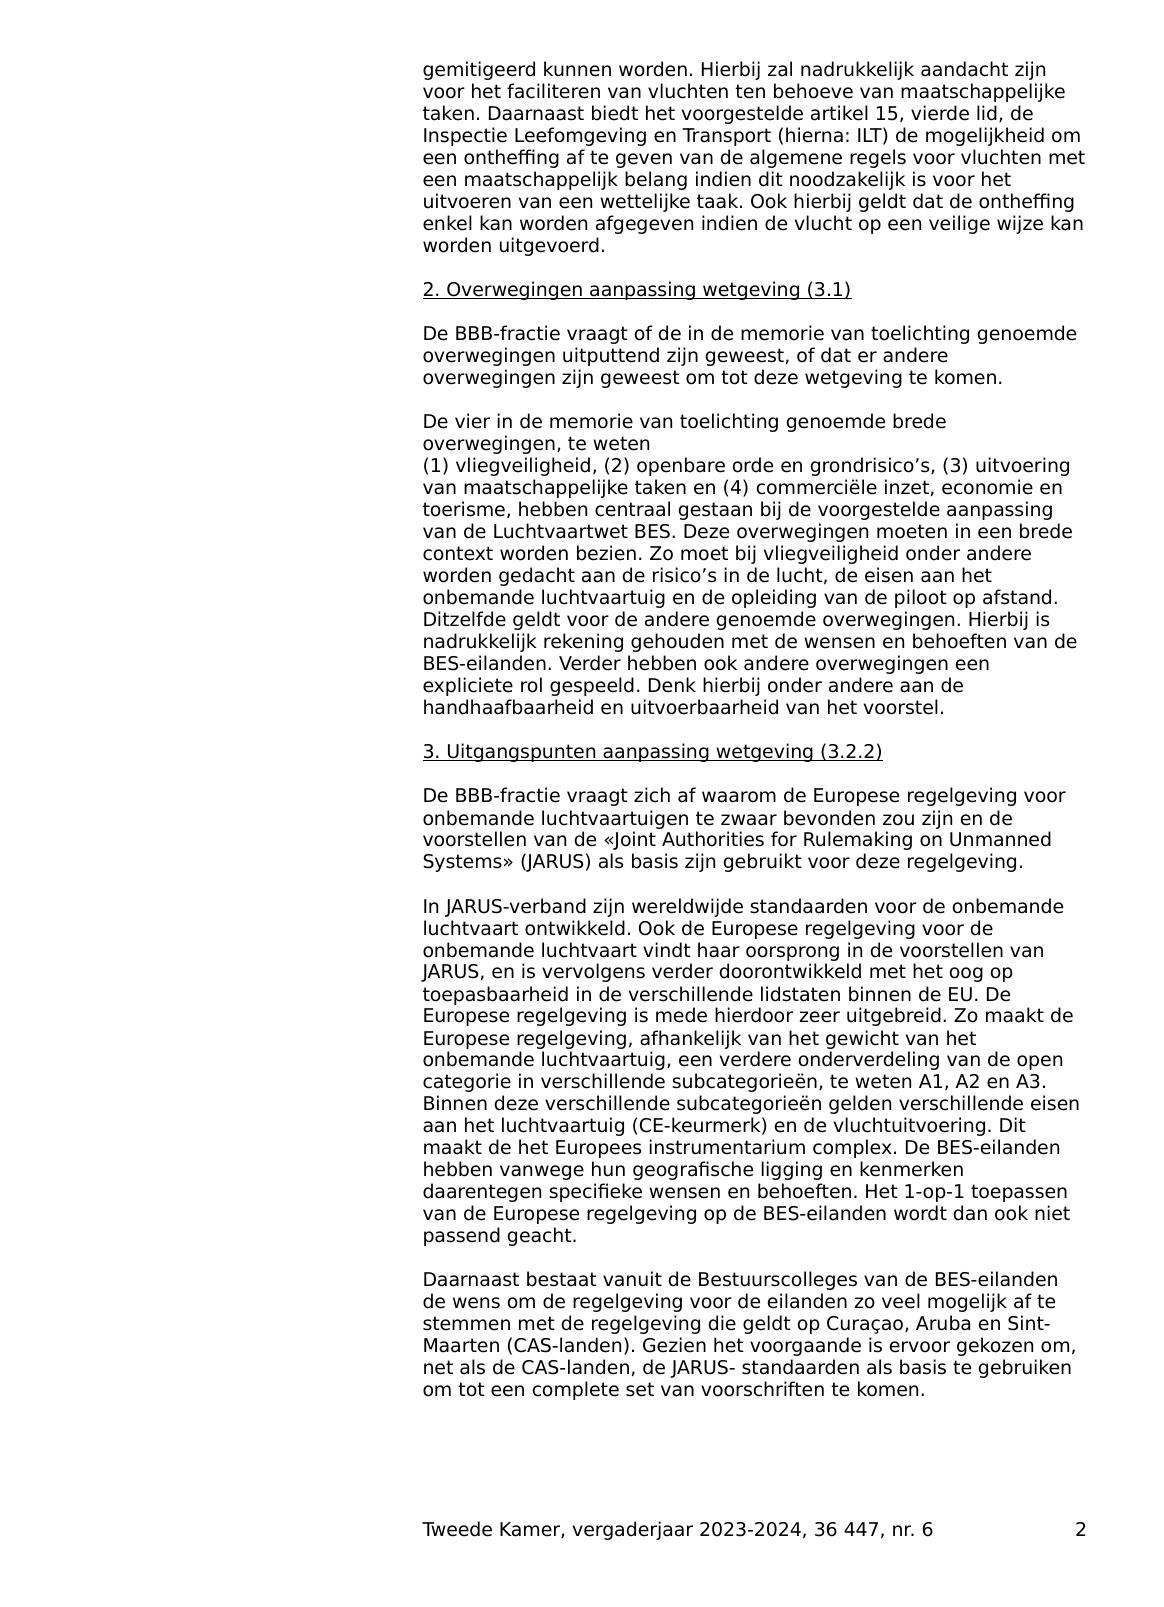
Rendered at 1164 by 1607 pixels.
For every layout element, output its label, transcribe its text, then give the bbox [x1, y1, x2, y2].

text Daarnaast bestaat vanuit de Bestuurscolleges van de BES-eilanden de wens om de regelgeving voor de eilanden zo veel mogelijk af te stemmen met de regelgeving die geldt op Curaçao, Aruba en Sint-Maarten (CAS-landen). Gezien het voorgaande is ervoor gekozen om, net als de CAS-landen, de JARUS- standaarden als basis te gebruiken om tot een complete set van voorschriften te komen. [422, 1269, 1087, 1401]
text In JARUS-verband zijn wereldwijde standaarden voor de onbemande luchtvaart ontwikkeld. Ook de Europese regelgeving voor de onbemande luchtvaart vindt haar oorsprong in de voorstellen van JARUS, en is vervolgens verder doorontwikkeld met het oog op toepasbaarheid in de verschillende lidstaten binnen de EU. De Europese regelgeving is mede hierdoor zeer uitgebreid. Zo maakt de Europese regelgeving, afhankelijk van het gewicht van het onbemande luchtvaartuig, een verdere onderverdeling van de open categorie in verschillende subcategorieën, te weten A1, A2 en A3. Binnen deze verschillende subcategorieën gelden verschillende eisen aan het luchtvaartuig (CE-keurmerk) en de vluchtuitvoering. Dit maakt de het Europees instrumentarium complex. De BES-eilanden hebben vanwege hun geografische ligging en kenmerken daarentegen specifieke wensen en behoeften. Het 1-op-1 toepassen van de Europese regelgeving op de BES-eilanden wordt dan ook niet passend geacht. [422, 896, 1087, 1247]
text De BBB-fractie vraagt zich af waarom de Europese regelgeving voor onbemande luchtvaartuigen te zwaar bevonden zou zijn en de voorstellen van de «Joint Authorities for Rulemaking on Unmanned Systems» (JARUS) als basis zijn gebruikt voor deze regelgeving. [422, 785, 1087, 873]
subtitle 3. Uitgangspunten aanpassing wetgeving (3.2.2) [422, 741, 1087, 763]
text (1) vliegveiligheid, (2) openbare orde en grondrisico’s, (3) uitvoering van maatschappelijke taken en (4) commerciële inzet, economie en toerisme, hebben centraal gestaan bij de voorgestelde aanpassing van de Luchtvaartwet BES. Deze overwegingen moeten in een brede context worden bezien. Zo moet bij vliegveiligheid onder andere worden gedacht aan de risico’s in de lucht, de eisen aan het onbemande luchtvaartuig en de opleiding van de piloot op afstand. Ditzelfde geldt voor de andere genoemde overwegingen. Hierbij is nadrukkelijk rekening gehouden met de wensen en behoeften van de BES-eilanden. Verder hebben ook andere overwegingen een expliciete rol gespeeld. Denk hierbij onder andere aan de handhaafbaarheid en uitvoerbaarheid van het voorstel. [422, 455, 1087, 719]
text gemitigeerd kunnen worden. Hierbij zal nadrukkelijk aandacht zijn voor het faciliteren van vluchten ten behoeve van maatschappelijke taken. Daarnaast biedt het voorgestelde artikel 15, vierde lid, de Inspectie Leefomgeving en Transport (hierna: ILT) de mogelijkheid om een ontheffing af te geven van de algemene regels voor vluchten met een maatschappelijk belang indien dit noodzakelijk is voor het uitvoeren van een wettelijke taak. Ook hierbij geldt dat de ontheffing enkel kan worden afgegeven indien de vlucht op een veilige wijze kan worden uitgevoerd. [422, 59, 1087, 257]
subtitle 2. Overwegingen aanpassing wetgeving (3.1) [422, 279, 1087, 301]
text De BBB-fractie vraagt of de in de memorie van toelichting genoemde overwegingen uitputtend zijn geweest, of dat er andere overwegingen zijn geweest om tot deze wetgeving te komen. [422, 323, 1087, 389]
text De vier in de memorie van toelichting genoemde brede overwegingen, te weten [422, 411, 1087, 455]
